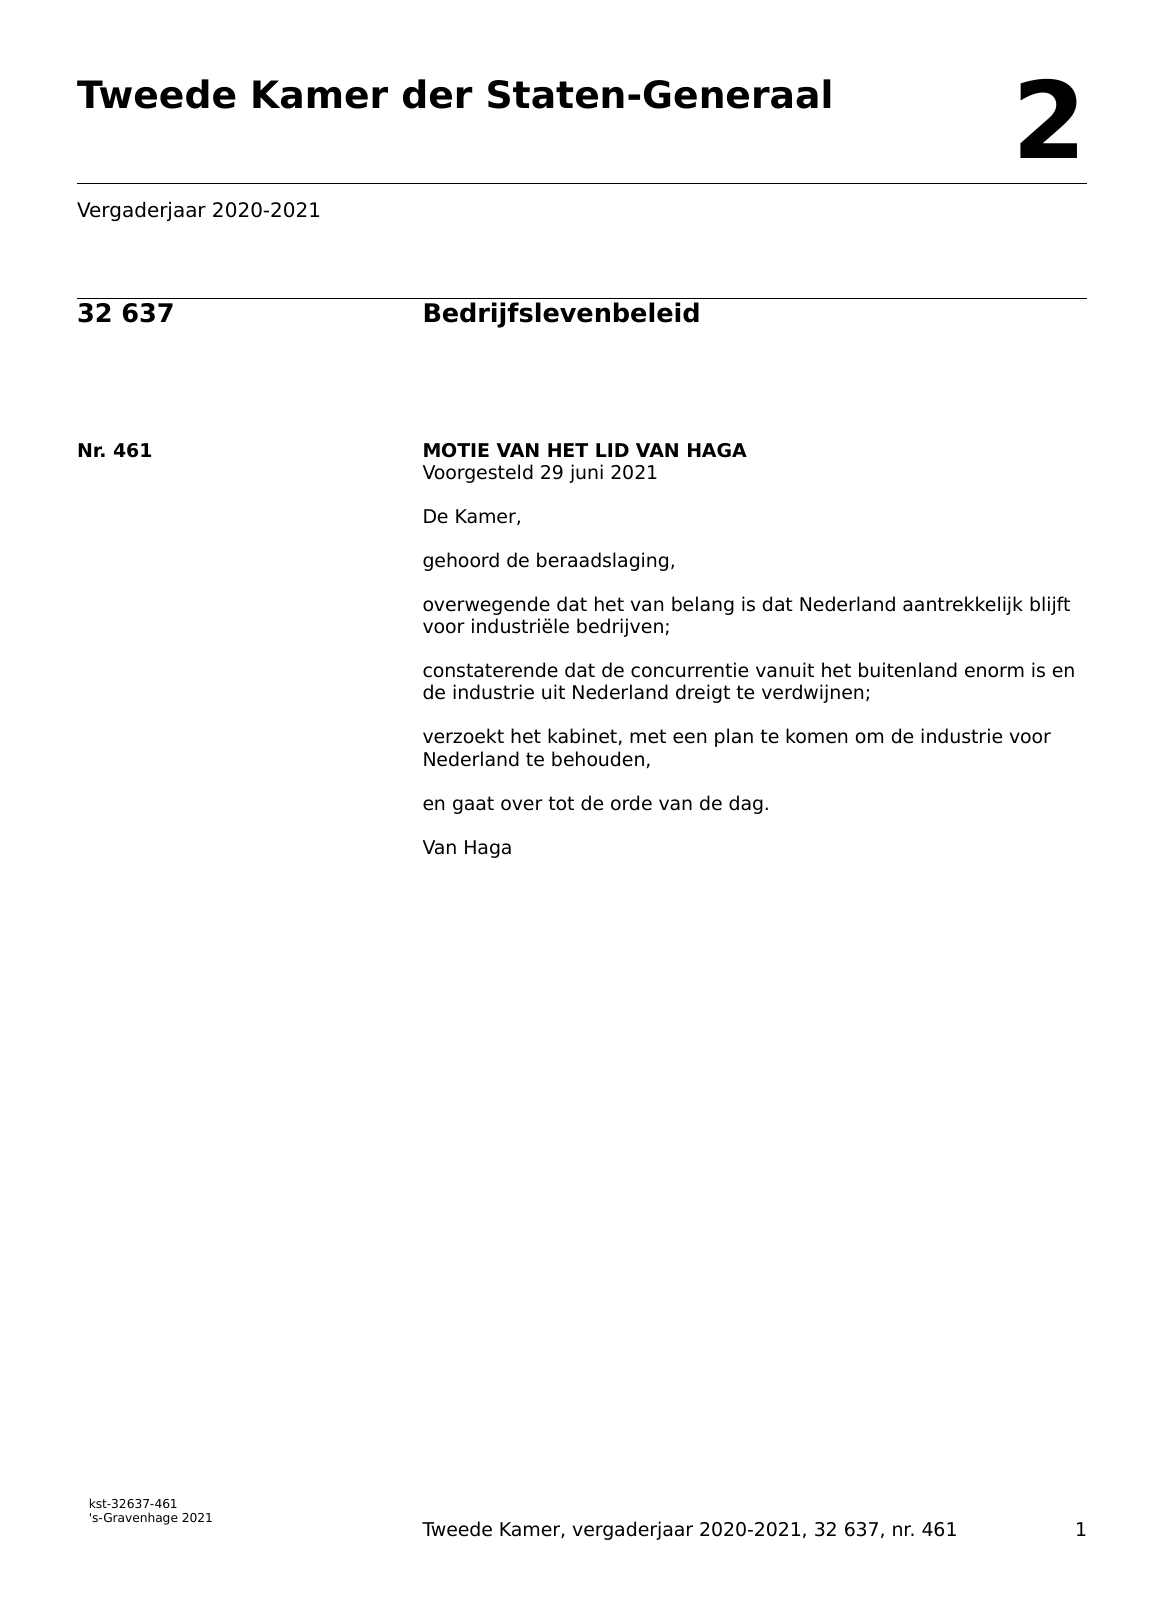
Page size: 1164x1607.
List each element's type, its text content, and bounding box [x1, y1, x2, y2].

text constaterende dat de concurrentie vanuit het buitenland enorm is en de industrie uit Nederland dreigt te verdwijnen; [422, 660, 1087, 704]
text Voorgesteld 29 juni 2021 [422, 462, 1087, 484]
table_cell Vergaderjaar 2020-2021 [77, 184, 1087, 298]
subtitle Nr. 461 MOTIE VAN HET LID VAN HAGA [77, 440, 1087, 462]
text overwegende dat het van belang is dat Nederland aantrekkelijk blijft voor industriële bedrijven; [422, 594, 1087, 638]
table_header Tweede Kamer der Staten-Generaal [77, 59, 886, 183]
subtitle 32 637 Bedrijfslevenbeleid [77, 299, 1087, 329]
text Van Haga [422, 837, 1087, 859]
text De Kamer, [422, 506, 1087, 528]
text gehoord de beraadslaging, [422, 550, 1087, 572]
table_header 2 [886, 59, 1087, 183]
text kst-32637-461 [88, 1497, 323, 1511]
text en gaat over tot de orde van de dag. [422, 793, 1087, 814]
text verzoekt het kabinet, met een plan te komen om de industrie voor Nederland te behouden, [422, 726, 1087, 770]
text 's-Gravenhage 2021 [88, 1511, 323, 1525]
